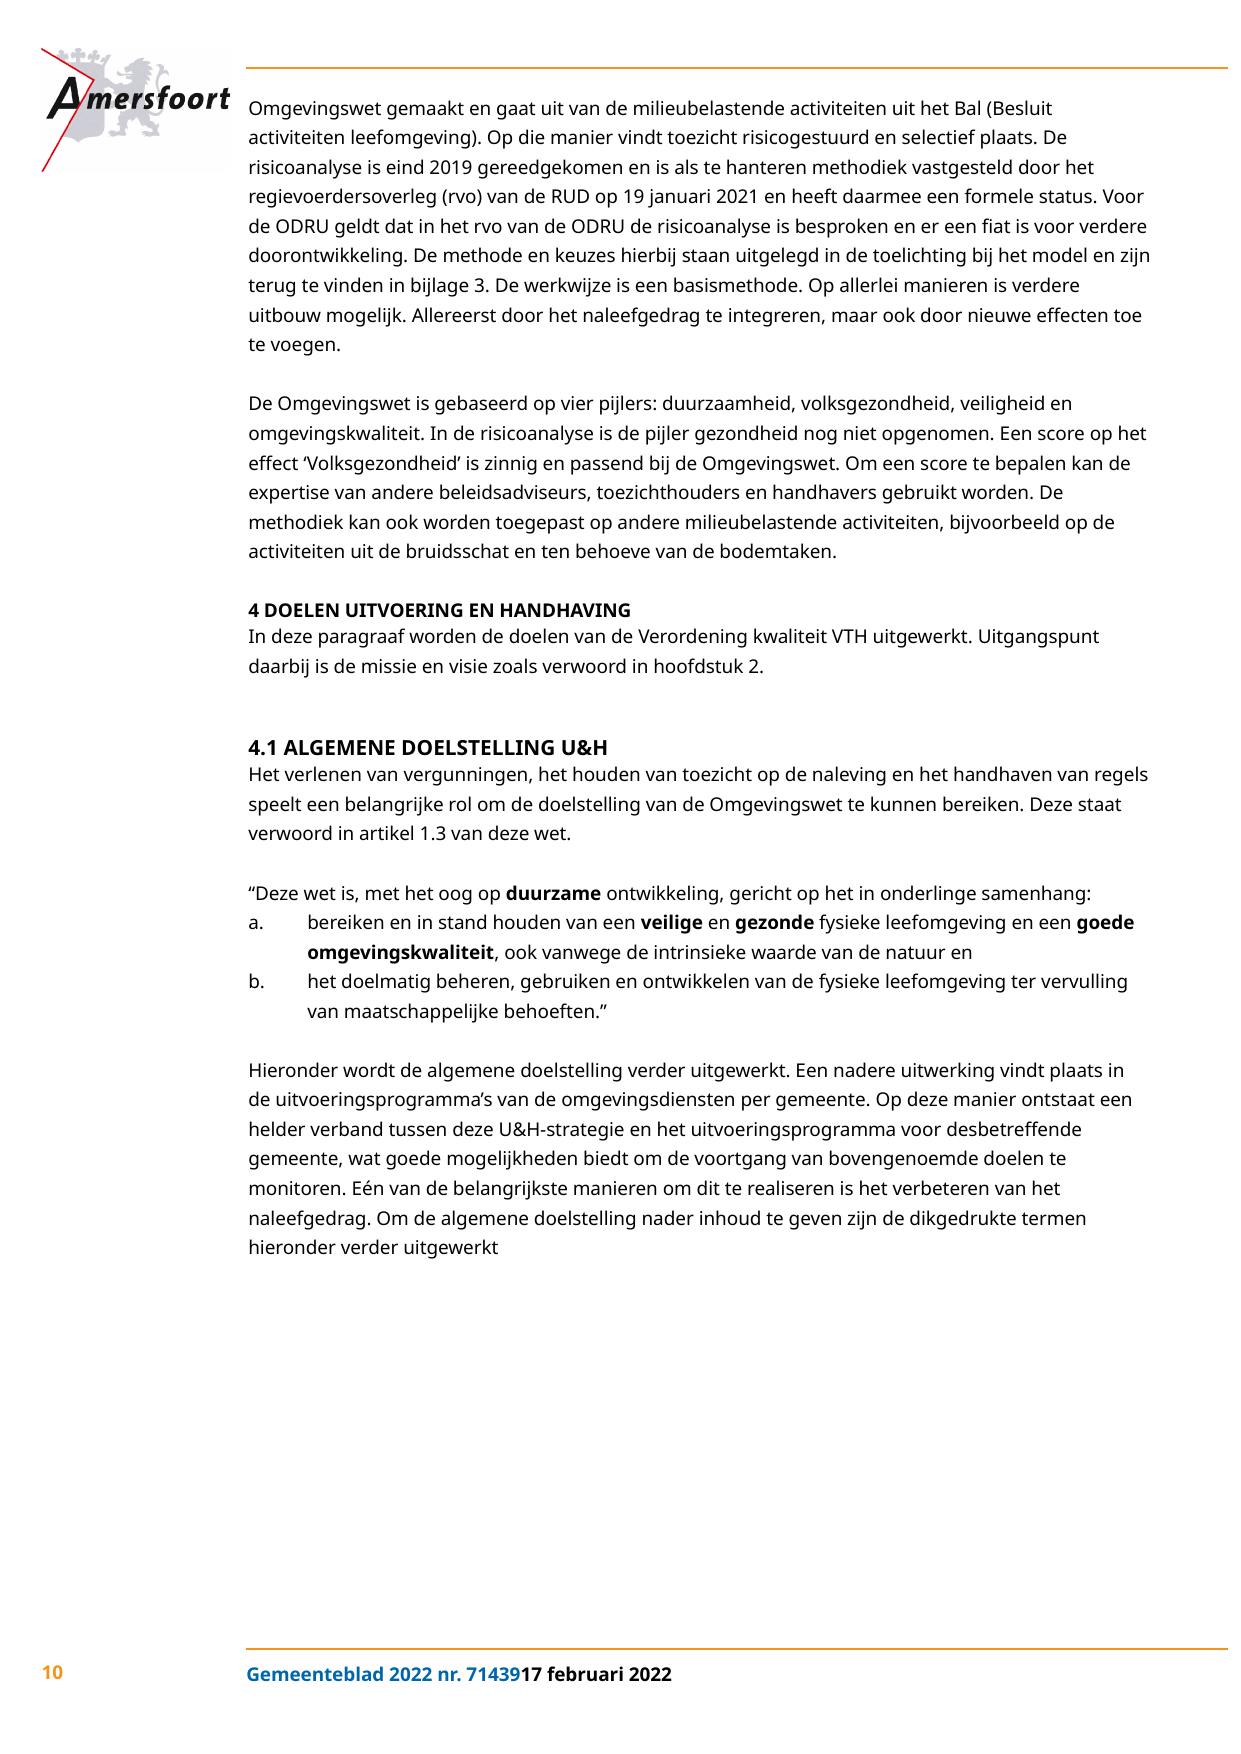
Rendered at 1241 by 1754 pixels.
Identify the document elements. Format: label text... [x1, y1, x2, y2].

text In deze paragraaf worden de doelen van de Verordening kwaliteit VTH uitgewerkt. Uitgangspunt daarbij is de missie en visie zoals verwoord in hoofdstuk 2. [248, 623, 1152, 679]
text 4 DOELEN UITVOERING EN HANDHAVING [248, 598, 1152, 623]
text De Omgevingswet is gebaseerd op vier pijlers: duurzaamheid, volksgezondheid, veiligheid en omgevingskwaliteit. In de risicoanalyse is de pijler gezondheid nog niet opgenomen. Een score op het effect ‘Volksgezondheid’ is zinnig en passend bij de Omgevingswet. Om een score te bepalen kan de expertise van andere beleidsadviseurs, toezichthouders en handhavers gebruikt worden. De methodiek kan ook worden toegepast op andere milieubelastende activiteiten, bijvoorbeeld op de activiteiten uit de bruidsschat en ten behoeve van de bodemtaken. [248, 391, 1152, 564]
table_header “Deze wet is, met het oog op duurzame ontwikkeling, gericht op het in onderlinge samenhang: bereiken en in stand houden van een veilige en gezonde fysieke leefomgeving en een goede omgevingskwaliteit, ook vanwege de intrinsieke waarde van de natuur en het doelmatig beheren, gebruiken en ontwikkelen van de fysieke leefomgeving ter vervulling van maatschappelijke behoeften.” [248, 880, 1152, 1024]
picture [41, 47, 231, 172]
text Hieronder wordt de algemene doelstelling verder uitgewerkt. Een nadere uitwerking vindt plaats in de uitvoeringsprogramma’s van de omgevingsdiensten per gemeente. Op deze manier ontstaat een helder verband tussen deze U&H-strategie en het uitvoeringsprogramma voor desbetreffende gemeente, wat goede mogelijkheden biedt om de voortgang van bovengenoemde doelen te monitoren. Eén van de belangrijkste manieren om dit te realiseren is het verbeteren van het naleefgedrag. Om de algemene doelstelling nader inhoud te geven zijn de dikgedrukte termen hieronder verder uitgewerkt [248, 1057, 1152, 1260]
text 4.1 ALGEMENE DOELSTELLING U&H [248, 733, 1152, 761]
text Het verlenen van vergunningen, het houden van toezicht op de naleving en het handhaven van regels speelt een belangrijke rol om de doelstelling van de Omgevingswet te kunnen bereiken. Deze staat verwoord in artikel 1.3 van deze wet. [248, 761, 1152, 846]
text Omgevingswet gemaakt en gaat uit van de milieubelastende activiteiten uit het Bal (Besluit activiteiten leefomgeving). Op die manier vindt toezicht risicogestuurd en selectief plaats. De risicoanalyse is eind 2019 gereedgekomen en is als te hanteren methodiek vastgesteld door het regievoerdersoverleg (rvo) van de RUD op 19 januari 2021 en heeft daarmee een formele status. Voor de ODRU geldt dat in het rvo van de ODRU de risicoanalyse is besproken en er een fiat is voor verdere doorontwikkeling. De methode en keuzes hierbij staan uitgelegd in de toelichting bij het model en zijn terug te vinden in bijlage 3. De werkwijze is een basismethode. Op allerlei manieren is verdere uitbouw mogelijk. Allereerst door het naleefgedrag te integreren, maar ook door nieuwe effecten toe te voegen. [248, 95, 1152, 357]
